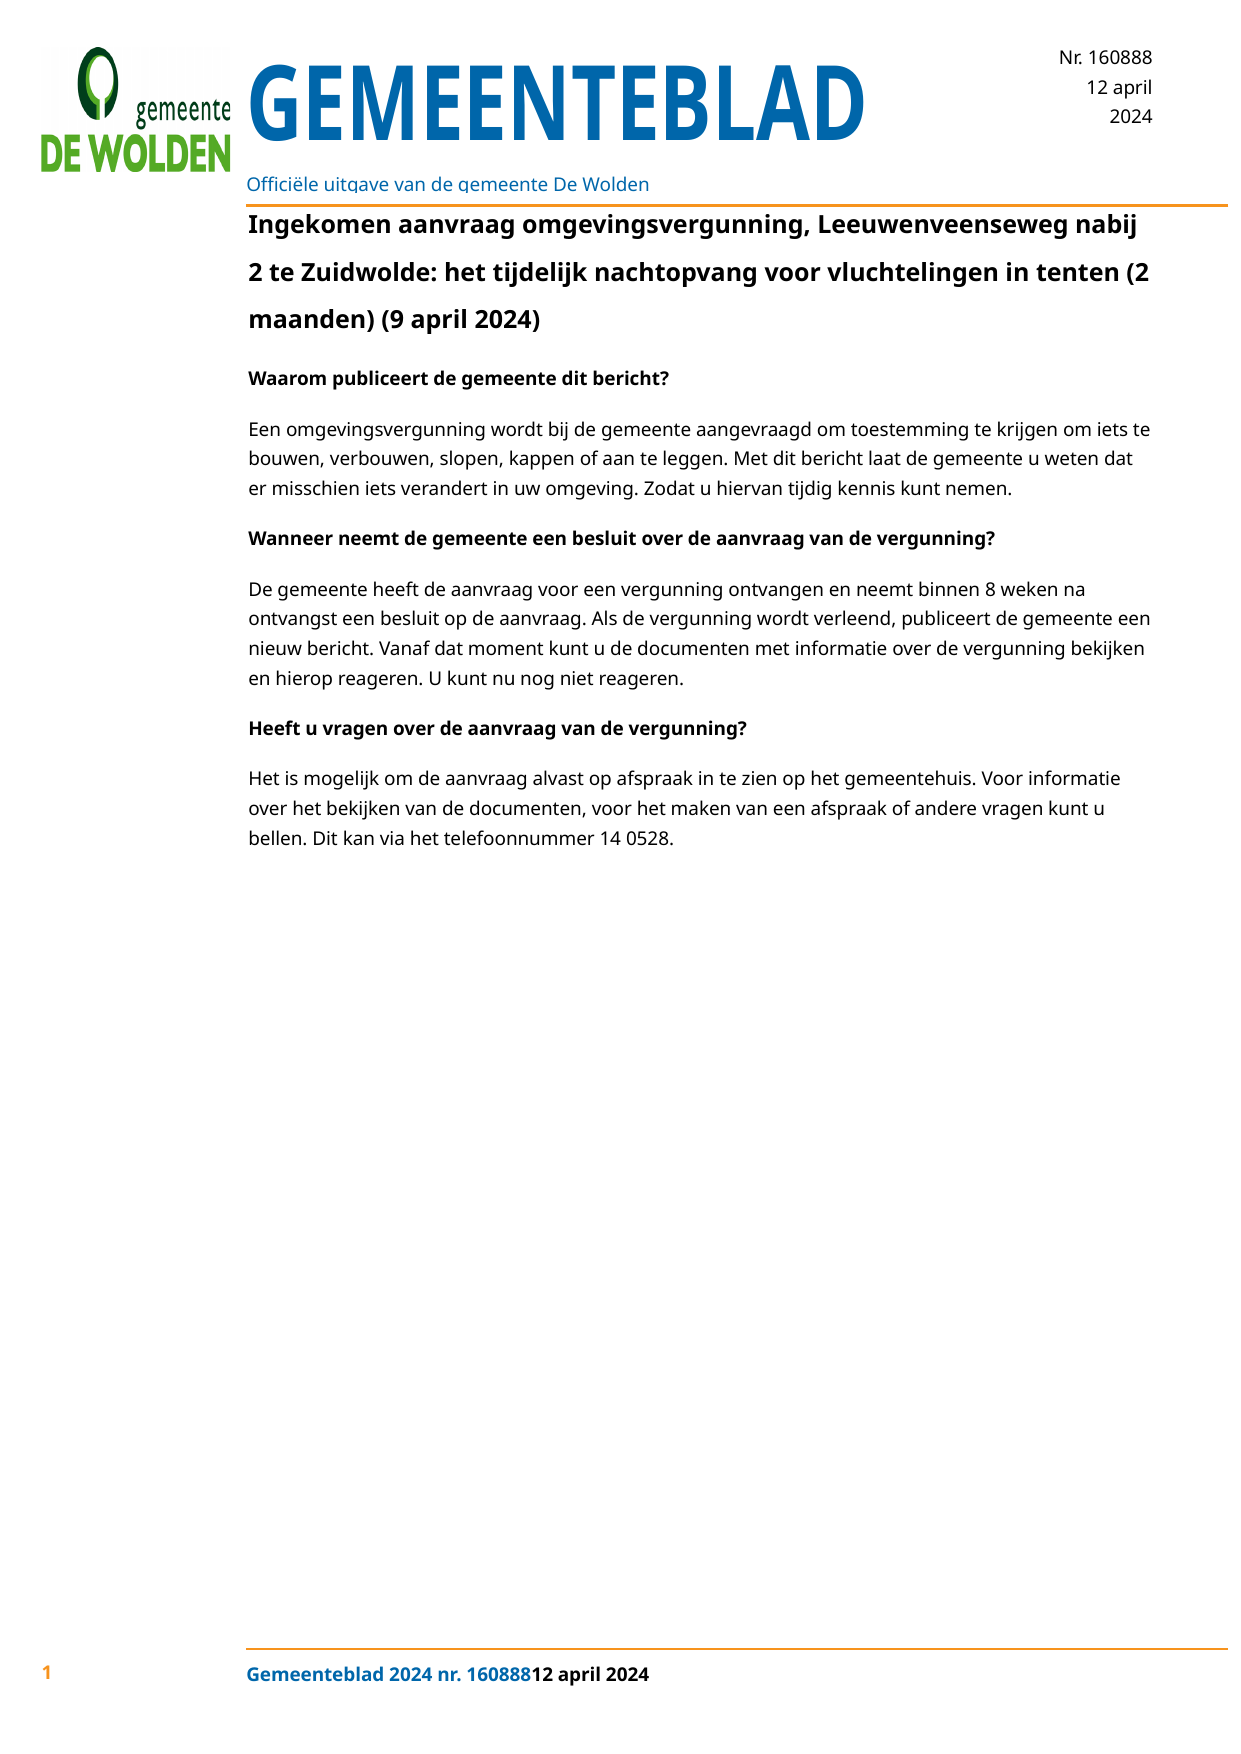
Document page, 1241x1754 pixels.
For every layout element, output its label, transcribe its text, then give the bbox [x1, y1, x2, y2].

text Een omgevingsvergunning wordt bij de gemeente aangevraagd om toestemming te krijgen om iets te bouwen, verbouwen, slopen, kappen of aan te leggen. Met dit bericht laat de gemeente u weten dat er misschien iets verandert in uw omgeving. Zodat u hiervan tijdig kennis kunt nemen. [248, 416, 1152, 501]
text Wanneer neemt de gemeente een besluit over de aanvraag van de vergunning? [248, 526, 1152, 551]
text Het is mogelijk om de aanvraag alvast op afspraak in te zien op het gemeentehuis. Voor informatie over het bekijken van de documenten, voor het maken van een afspraak of andere vragen kunt u bellen. Dit kan via het telefoonnummer 14 0528. [248, 766, 1152, 850]
text Waarom publiceert de gemeente dit bericht? [248, 366, 1152, 391]
text Ingekomen aanvraag omgevingsvergunning, Leeuwenveenseweg nabij 2 te Zuidwolde: het tijdelijk nachtopvang voor vluchtelingen in tenten (2 maanden) (9 april 2024) [248, 207, 1152, 336]
text Heeft u vragen over de aanvraag van de vergunning? [248, 715, 1152, 741]
text De gemeente heeft de aanvraag voor een vergunning ontvangen en neemt binnen 8 weken na ontvangst een besluit op de aanvraag. Als de vergunning wordt verleend, publiceert de gemeente een nieuw bericht. Vanaf dat moment kunt u de documenten met informatie over de vergunning bekijken en hierop reageren. U kunt nu nog niet reageren. [248, 576, 1152, 690]
picture [41, 47, 231, 172]
